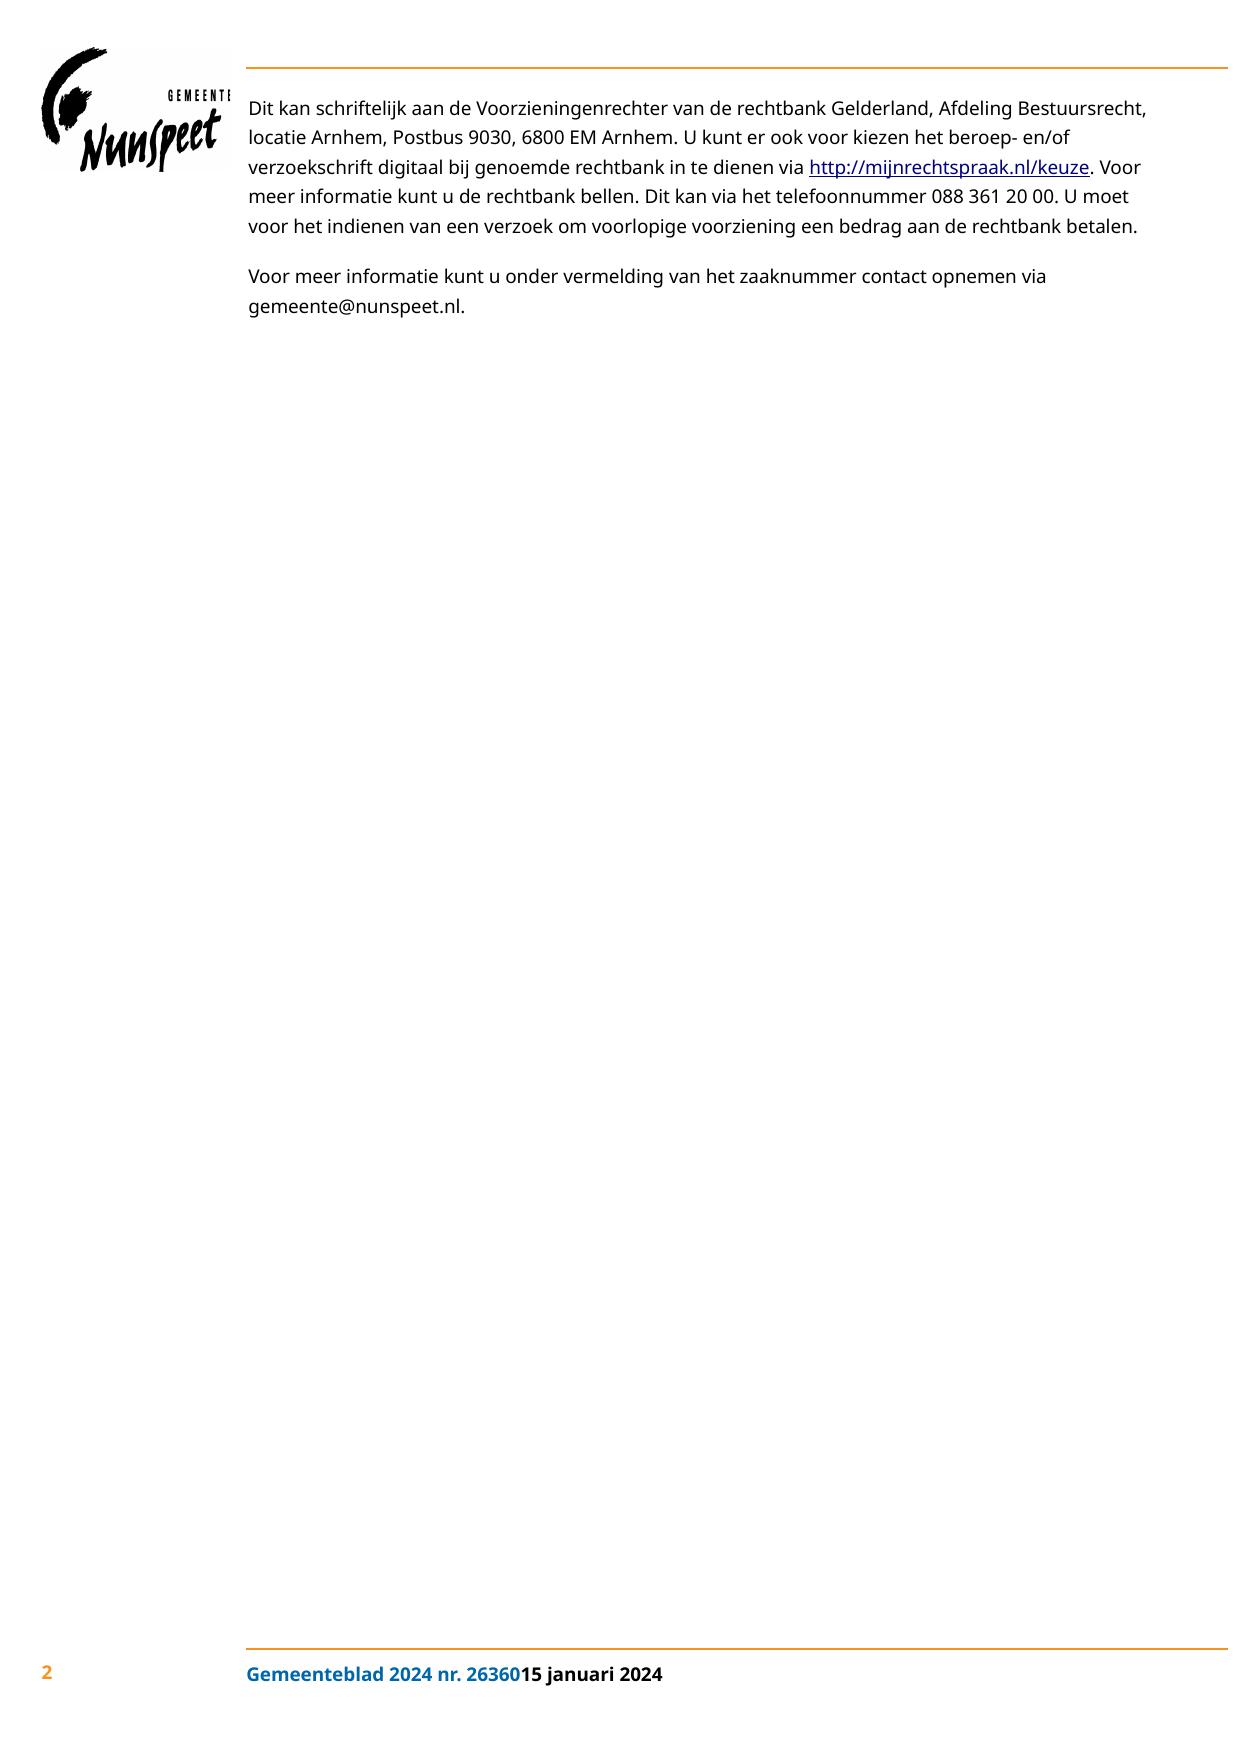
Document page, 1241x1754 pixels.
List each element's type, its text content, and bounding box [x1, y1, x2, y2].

picture [41, 47, 231, 172]
text Dit kan schriftelijk aan de Voorzieningenrechter van de rechtbank Gelderland, Afdeling Bestuursrecht, locatie Arnhem, Postbus 9030, 6800 EM Arnhem. U kunt er ook voor kiezen het beroep- en/of verzoekschrift digitaal bij genoemde rechtbank in te dienen via http://mijnrechtspraak.nl/keuze. Voor meer informatie kunt u de rechtbank bellen. Dit kan via het telefoonnummer 088 361 20 00. U moet voor het indienen van een verzoek om voorlopige voorziening een bedrag aan de rechtbank betalen. [248, 95, 1152, 239]
text Voor meer informatie kunt u onder vermelding van het zaaknummer contact opnemen via gemeente@nunspeet.nl. [248, 263, 1152, 319]
